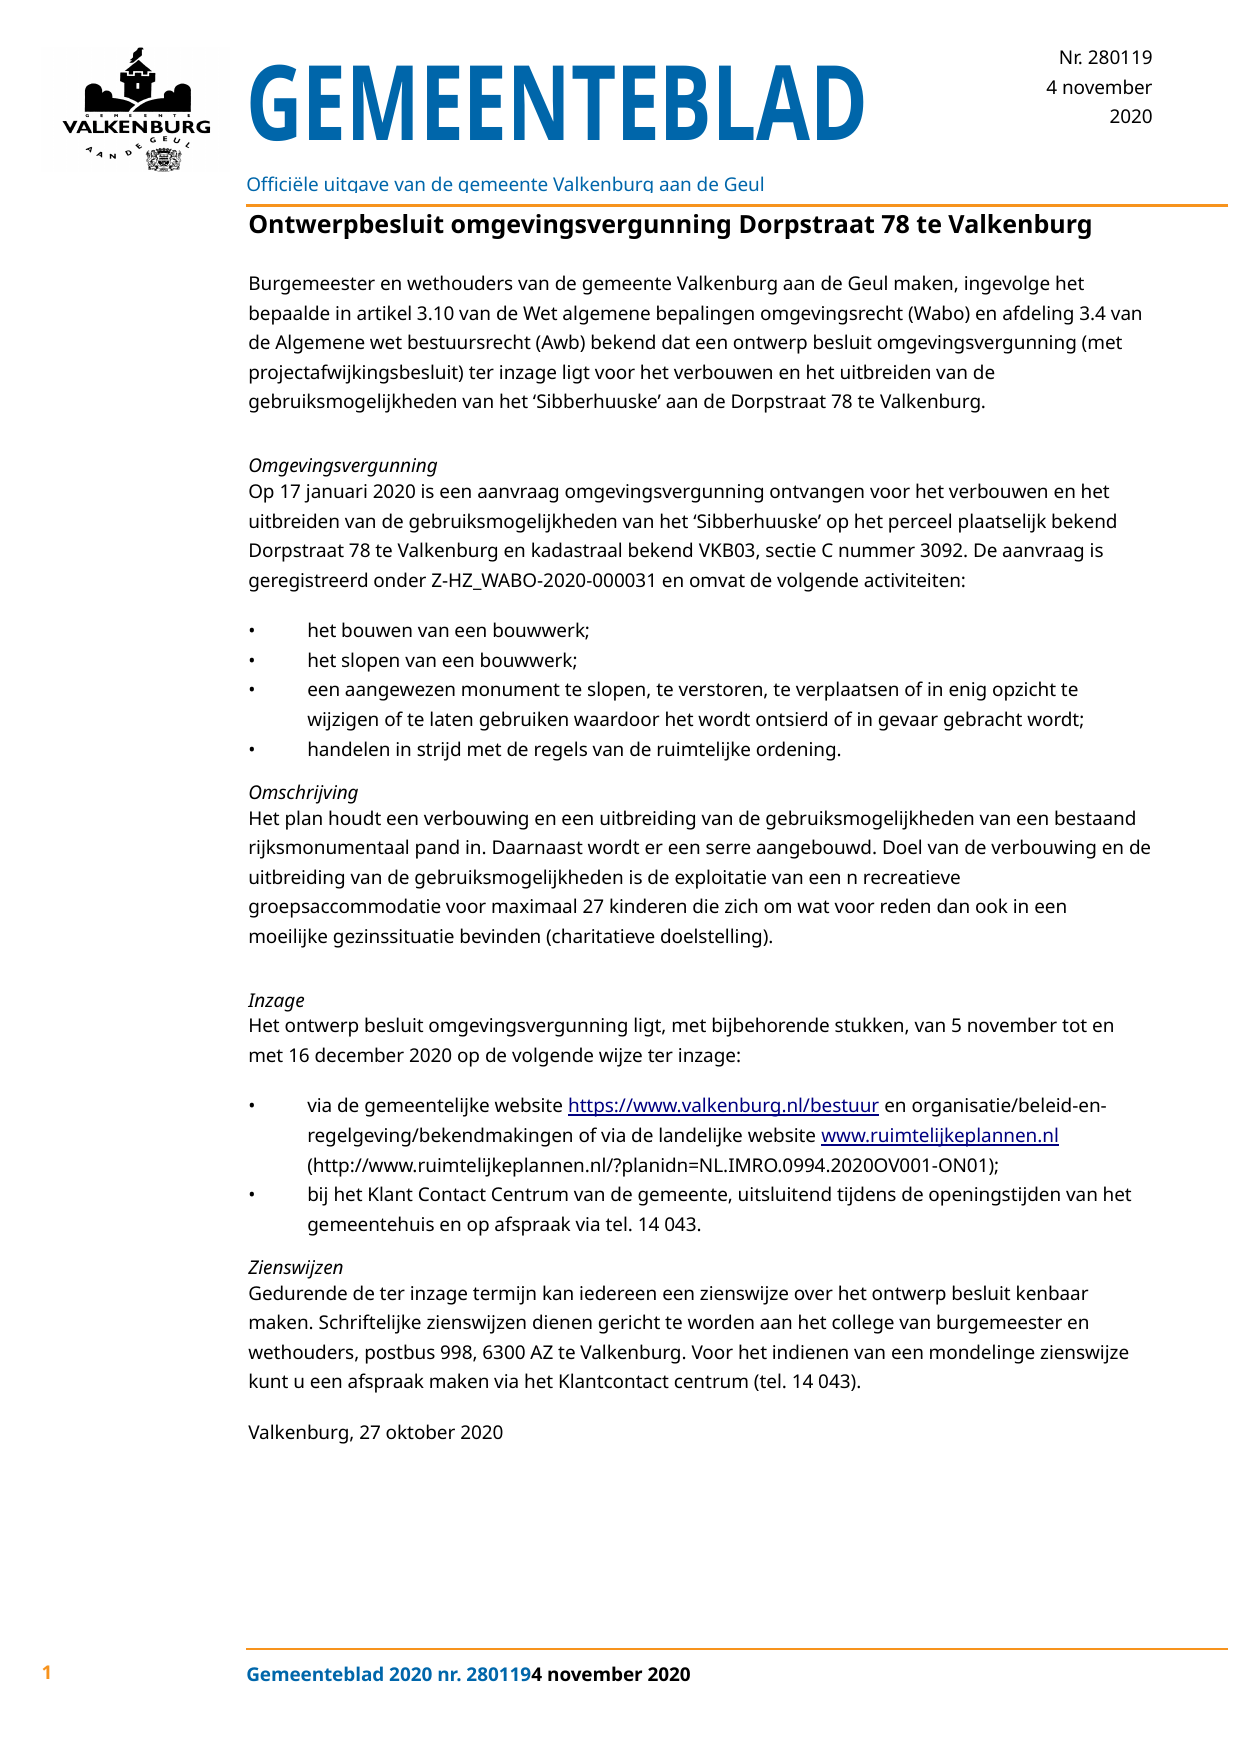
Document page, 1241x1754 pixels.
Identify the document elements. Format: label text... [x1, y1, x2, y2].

text Omgevingsvergunning [248, 453, 1152, 478]
list via de gemeentelijke website https://www.valkenburg.nl/bestuur en organisatie/beleid-en-regelgeving/bekendmakingen of via de landelijke website www.ruimtelijkeplannen.nl (http://www.ruimtelijkeplannen.nl/?planidn=NL.IMRO.0994.2020OV001-ON01); [248, 1093, 1152, 1178]
text Het ontwerp besluit omgevingsvergunning ligt, met bijbehorende stukken, van 5 november tot en met 16 december 2020 op de volgende wijze ter inzage: [248, 1013, 1152, 1068]
text Het plan houdt een verbouwing en een uitbreiding van de gebruiksmogelijkheden van een bestaand rijksmonumentaal pand in. Daarnaast wordt er een serre aangebouwd. Doel van de verbouwing en de uitbreiding van de gebruiksmogelijkheden is de exploitatie van een n recreatieve groepsaccommodatie voor maximaal 27 kinderen die zich om wat voor reden dan ook in een moeilijke gezinssituatie bevinden (charitatieve doelstelling). [248, 805, 1152, 949]
text Op 17 januari 2020 is een aanvraag omgevingsvergunning ontvangen voor het verbouwen en het uitbreiden van de gebruiksmogelijkheden van het ‘Sibberhuuske’ op het perceel plaatselijk bekend Dorpstraat 78 te Valkenburg en kadastraal bekend VKB03, sectie C nummer 3092. De aanvraag is geregistreerd onder Z-HZ_WABO-2020-000031 en omvat de volgende activiteiten: [248, 478, 1152, 593]
text Zienswijzen [248, 1254, 1152, 1280]
text Valkenburg, 27 oktober 2020 [248, 1419, 1152, 1445]
text Omschrijving [248, 779, 1152, 805]
text Burgemeester en wethouders van de gemeente Valkenburg aan de Geul maken, ingevolge het bepaalde in artikel 3.10 van de Wet algemene bepalingen omgevingsrecht (Wabo) en afdeling 3.4 van de Algemene wet bestuursrecht (Awb) bekend dat een ontwerp besluit omgevingsvergunning (met projectafwijkingsbesluit) ter inzage ligt voor het verbouwen en het uitbreiden van de gebruiksmogelijkheden van het ‘Sibberhuuske’ aan de Dorpstraat 78 te Valkenburg. [248, 270, 1152, 414]
list het slopen van een bouwwerk; [248, 647, 1152, 673]
list handelen in strijd met de regels van de ruimtelijke ordening. [248, 736, 1152, 762]
list het bouwen van een bouwwerk; [248, 617, 1152, 643]
list bij het Klant Contact Centrum van de gemeente, uitsluitend tijdens de openingstijden van het gemeentehuis en op afspraak via tel. 14 043. [248, 1181, 1152, 1237]
text Inzage [248, 987, 1152, 1013]
text Gedurende de ter inzage termijn kan iedereen een zienswijze over het ontwerp besluit kenbaar maken. Schriftelijke zienswijzen dienen gericht te worden aan het college van burgemeester en wethouders, postbus 998, 6300 AZ te Valkenburg. Voor het indienen van een mondelinge zienswijze kunt u een afspraak maken via het Klantcontact centrum (tel. 14 043). [248, 1280, 1152, 1394]
picture [41, 47, 231, 172]
text Ontwerpbesluit omgevingsvergunning Dorpstraat 78 te Valkenburg [248, 207, 1152, 241]
list een aangewezen monument te slopen, te verstoren, te verplaatsen of in enig opzicht te wijzigen of te laten gebruiken waardoor het wordt ontsierd of in gevaar gebracht wordt; [248, 677, 1152, 732]
